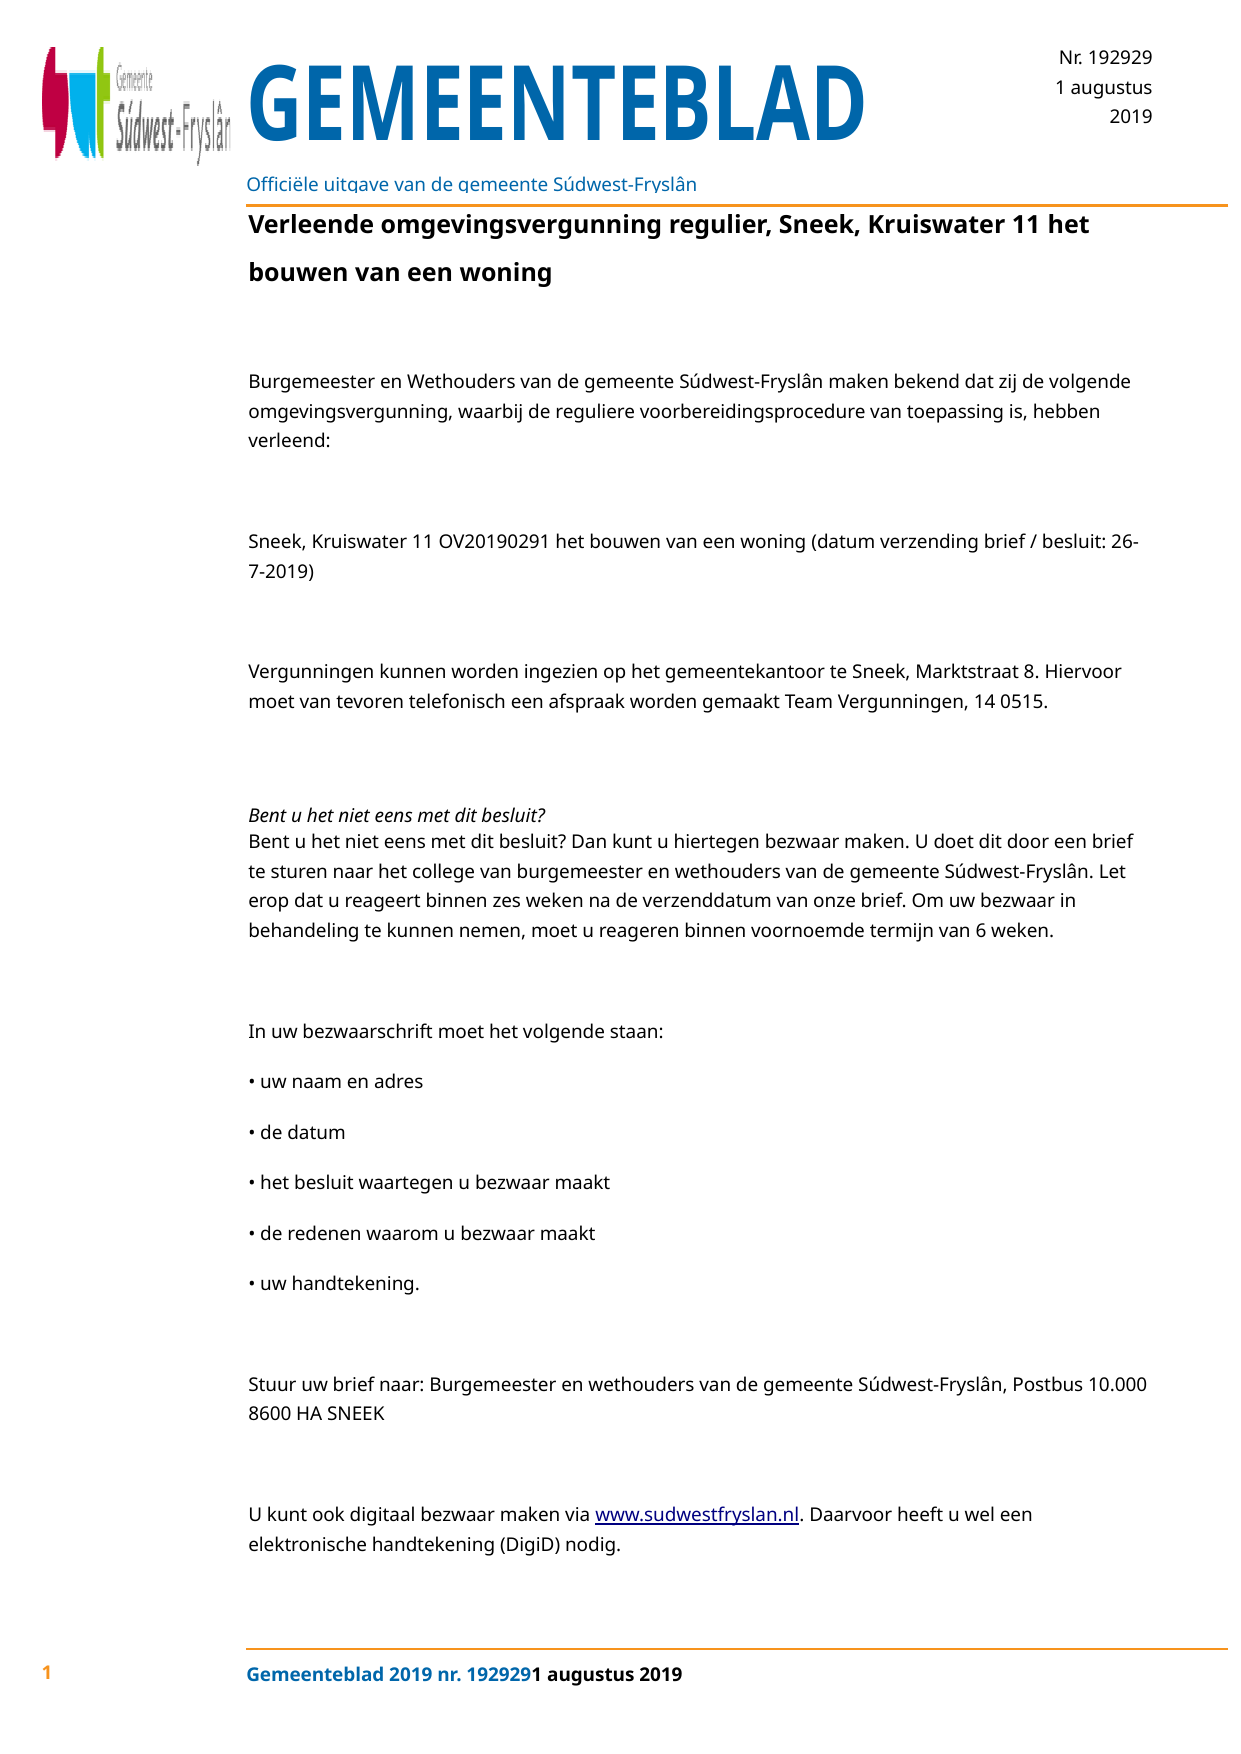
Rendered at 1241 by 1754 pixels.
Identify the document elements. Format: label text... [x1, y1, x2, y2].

text U kunt ook digitaal bezwaar maken via www.sudwestfryslan.nl. Daarvoor heeft u wel een elektronische handtekening (DigiD) nodig. [248, 1501, 1152, 1557]
text Verleende omgevingsvergunning regulier, Sneek, Kruiswater 11 het bouwen van een woning [248, 207, 1152, 288]
picture [41, 47, 231, 172]
text In uw bezwaarschrift moet het volgende staan: [248, 1018, 1152, 1044]
text • uw handtekening. [248, 1270, 1152, 1296]
text Bent u het niet eens met dit besluit? Dan kunt u hiertegen bezwaar maken. U doet dit door een brief te sturen naar het college van burgemeester en wethouders van de gemeente Súdwest-Fryslân. Let erop dat u reageert binnen zes weken na de verzenddatum van onze brief. Om uw bezwaar in behandeling te kunnen nemen, moet u reageren binnen voornoemde termijn van 6 weken. [248, 828, 1152, 943]
text • de datum [248, 1119, 1152, 1144]
text • de redenen waarom u bezwaar maakt [248, 1220, 1152, 1245]
text Sneek, Kruiswater 11 OV20190291 het bouwen van een woning (datum verzending brief / besluit: 26-7-2019) [248, 528, 1152, 584]
text Vergunningen kunnen worden ingezien op het gemeentekantoor te Sneek, Marktstraat 8. Hiervoor moet van tevoren telefonisch een afspraak worden gemaakt Team Vergunningen, 14 0515. [248, 659, 1152, 714]
text Stuur uw brief naar: Burgemeester en wethouders van de gemeente Súdwest-Fryslân, Postbus 10.000 8600 HA SNEEK [248, 1371, 1152, 1426]
text • uw naam en adres [248, 1068, 1152, 1094]
text Burgemeester en Wethouders van de gemeente Súdwest-Fryslân maken bekend dat zij de volgende omgevingsvergunning, waarbij de reguliere voorbereidingsprocedure van toepassing is, hebben verleend: [248, 368, 1152, 453]
text Bent u het niet eens met dit besluit? [248, 803, 1152, 828]
text • het besluit waartegen u bezwaar maakt [248, 1169, 1152, 1195]
